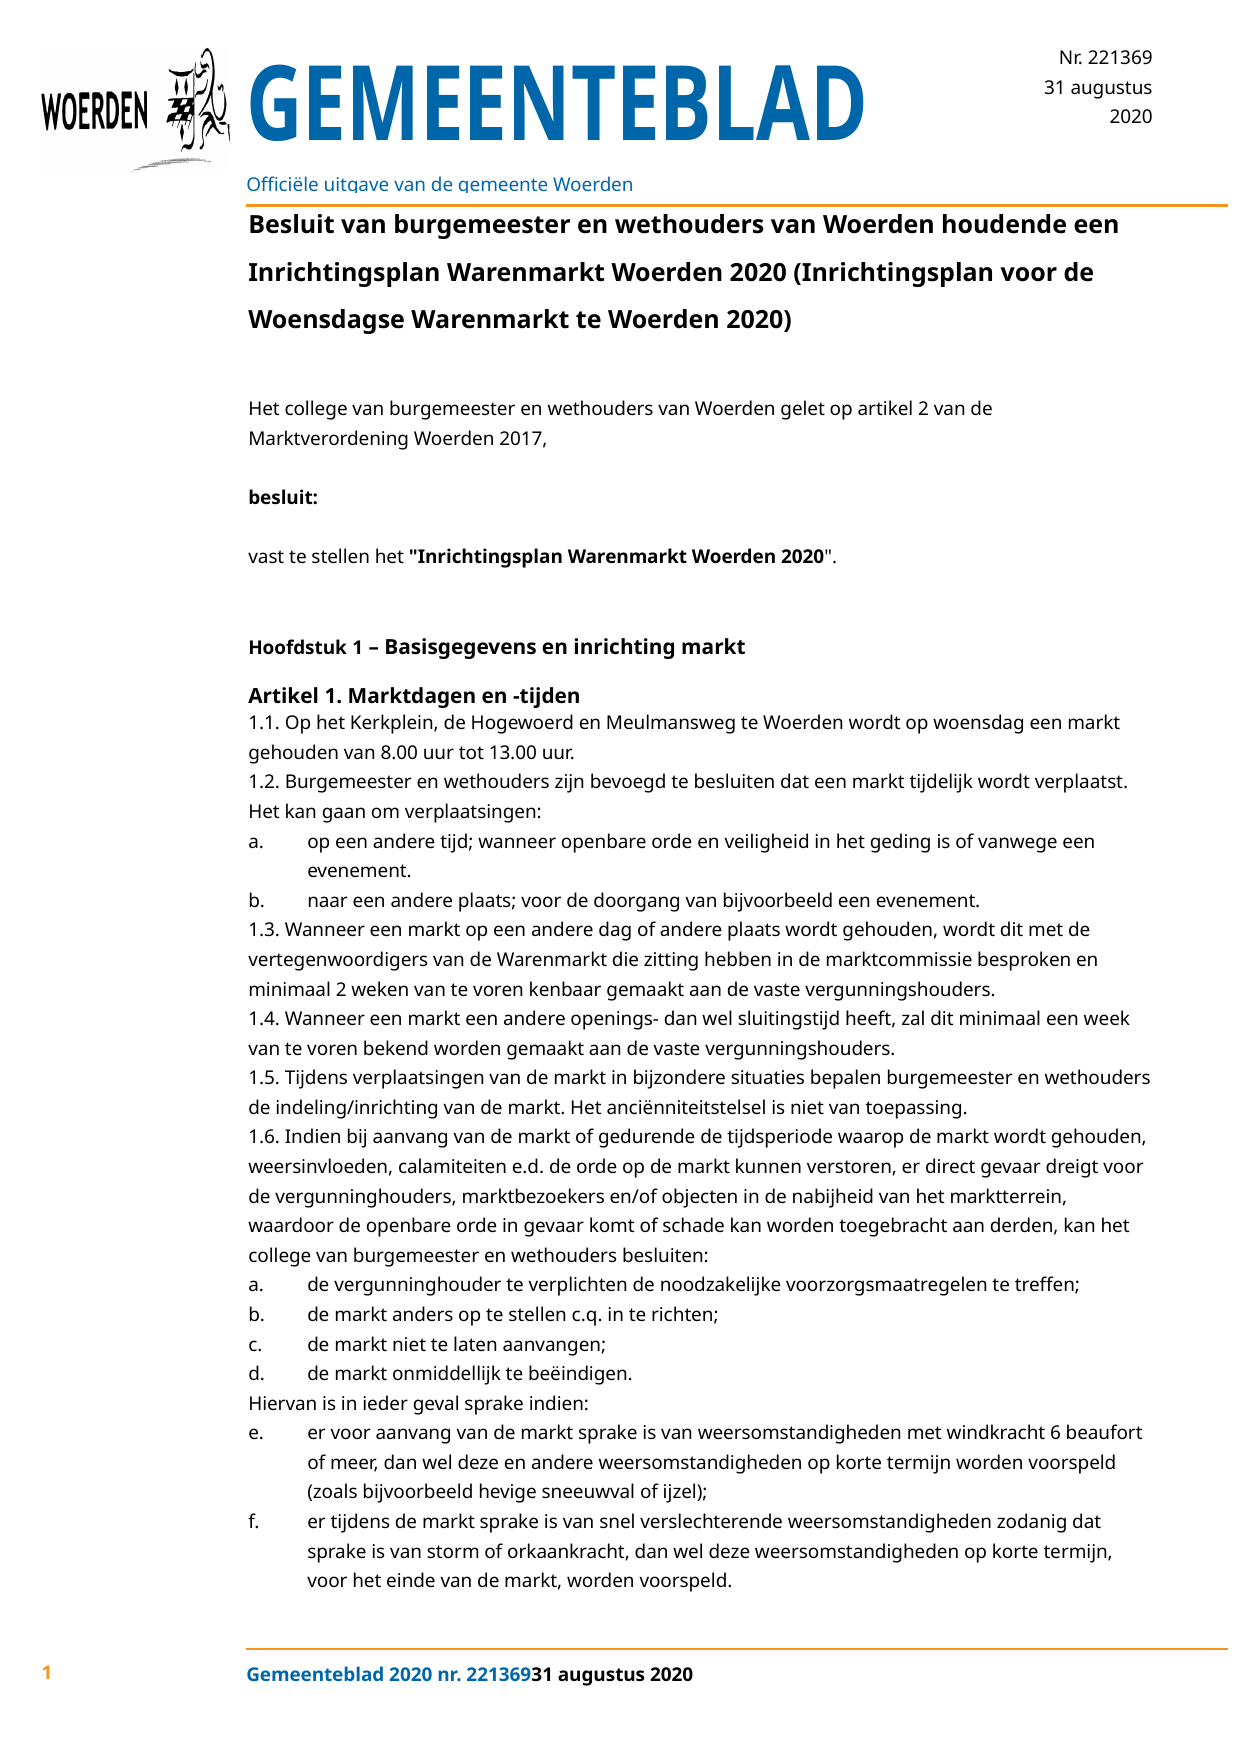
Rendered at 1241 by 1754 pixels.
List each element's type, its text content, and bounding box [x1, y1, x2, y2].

list de markt anders op te stellen c.q. in te richten; [248, 1301, 1152, 1327]
list op een andere tijd; wanneer openbare orde en veiligheid in het geding is of vanwege een evenement. [248, 828, 1152, 883]
text Hoofdstuk 1 – Basisgegevens en inrichting markt [248, 632, 1152, 660]
text 1.1. Op het Kerkplein, de Hogewoerd en Meulmansweg te Woerden wordt op woensdag een markt gehouden van 8.00 uur tot 13.00 uur. [248, 709, 1152, 765]
list er tijdens de markt sprake is van snel verslechterende weersomstandigheden zodanig dat sprake is van storm of orkaankracht, dan wel deze weersomstandigheden op korte termijn, voor het einde van de markt, worden voorspeld. [248, 1508, 1152, 1593]
text 1.3. Wanneer een markt op een andere dag of andere plaats wordt gehouden, wordt dit met de vertegenwoordigers van de Warenmarkt die zitting hebben in de marktcommissie besproken en minimaal 2 weken van te voren kenbaar gemaakt aan de vaste vergunningshouders. [248, 917, 1152, 1001]
text 1.4. Wanneer een markt een andere openings- dan wel sluitingstijd heeft, zal dit minimaal een week van te voren bekend worden gemaakt aan de vaste vergunningshouders. [248, 1005, 1152, 1061]
text 1.6. Indien bij aanvang van de markt of gedurende de tijdsperiode waarop de markt wordt gehouden, weersinvloeden, calamiteiten e.d. de orde op de markt kunnen verstoren, er direct gevaar dreigt voor de vergunninghouders, marktbezoekers en/of objecten in de nabijheid van het marktterrein, waardoor de openbare orde in gevaar komt of schade kan worden toegebracht aan derden, kan het college van burgemeester en wethouders besluiten: [248, 1124, 1152, 1268]
text 1.5. Tijdens verplaatsingen van de markt in bijzondere situaties bepalen burgemeester en wethouders de indeling/inrichting van de markt. Het anciënniteitstelsel is niet van toepassing. [248, 1064, 1152, 1120]
picture [41, 47, 231, 172]
text vast te stellen het "Inrichtingsplan Warenmarkt Woerden 2020". [248, 543, 1152, 569]
text besluit: [248, 484, 1152, 509]
list de vergunninghouder te verplichten de noodzakelijke voorzorgsmaatregelen te treffen; [248, 1272, 1152, 1297]
text Artikel 1. Marktdagen en -tijden [248, 681, 1152, 709]
text Besluit van burgemeester en wethouders van Woerden houdende een Inrichtingsplan Warenmarkt Woerden 2020 (Inrichtingsplan voor de Woensdagse Warenmarkt te Woerden 2020) [248, 207, 1152, 336]
list de markt niet te laten aanvangen; [248, 1331, 1152, 1356]
list naar een andere plaats; voor de doorgang van bijvoorbeeld een evenement. [248, 887, 1152, 913]
text Het college van burgemeester en wethouders van Woerden gelet op artikel 2 van de Marktverordening Woerden 2017, [248, 395, 1152, 450]
text 1.2. Burgemeester en wethouders zijn bevoegd te besluiten dat een markt tijdelijk wordt verplaatst. Het kan gaan om verplaatsingen: [248, 769, 1152, 824]
text Hiervan is in ieder geval sprake indien: [248, 1390, 1152, 1416]
list de markt onmiddellijk te beëindigen. [248, 1360, 1152, 1386]
list er voor aanvang van de markt sprake is van weersomstandigheden met windkracht 6 beaufort of meer, dan wel deze en andere weersomstandigheden op korte termijn worden voorspeld (zoals bijvoorbeeld hevige sneeuwval of ijzel); [248, 1419, 1152, 1504]
